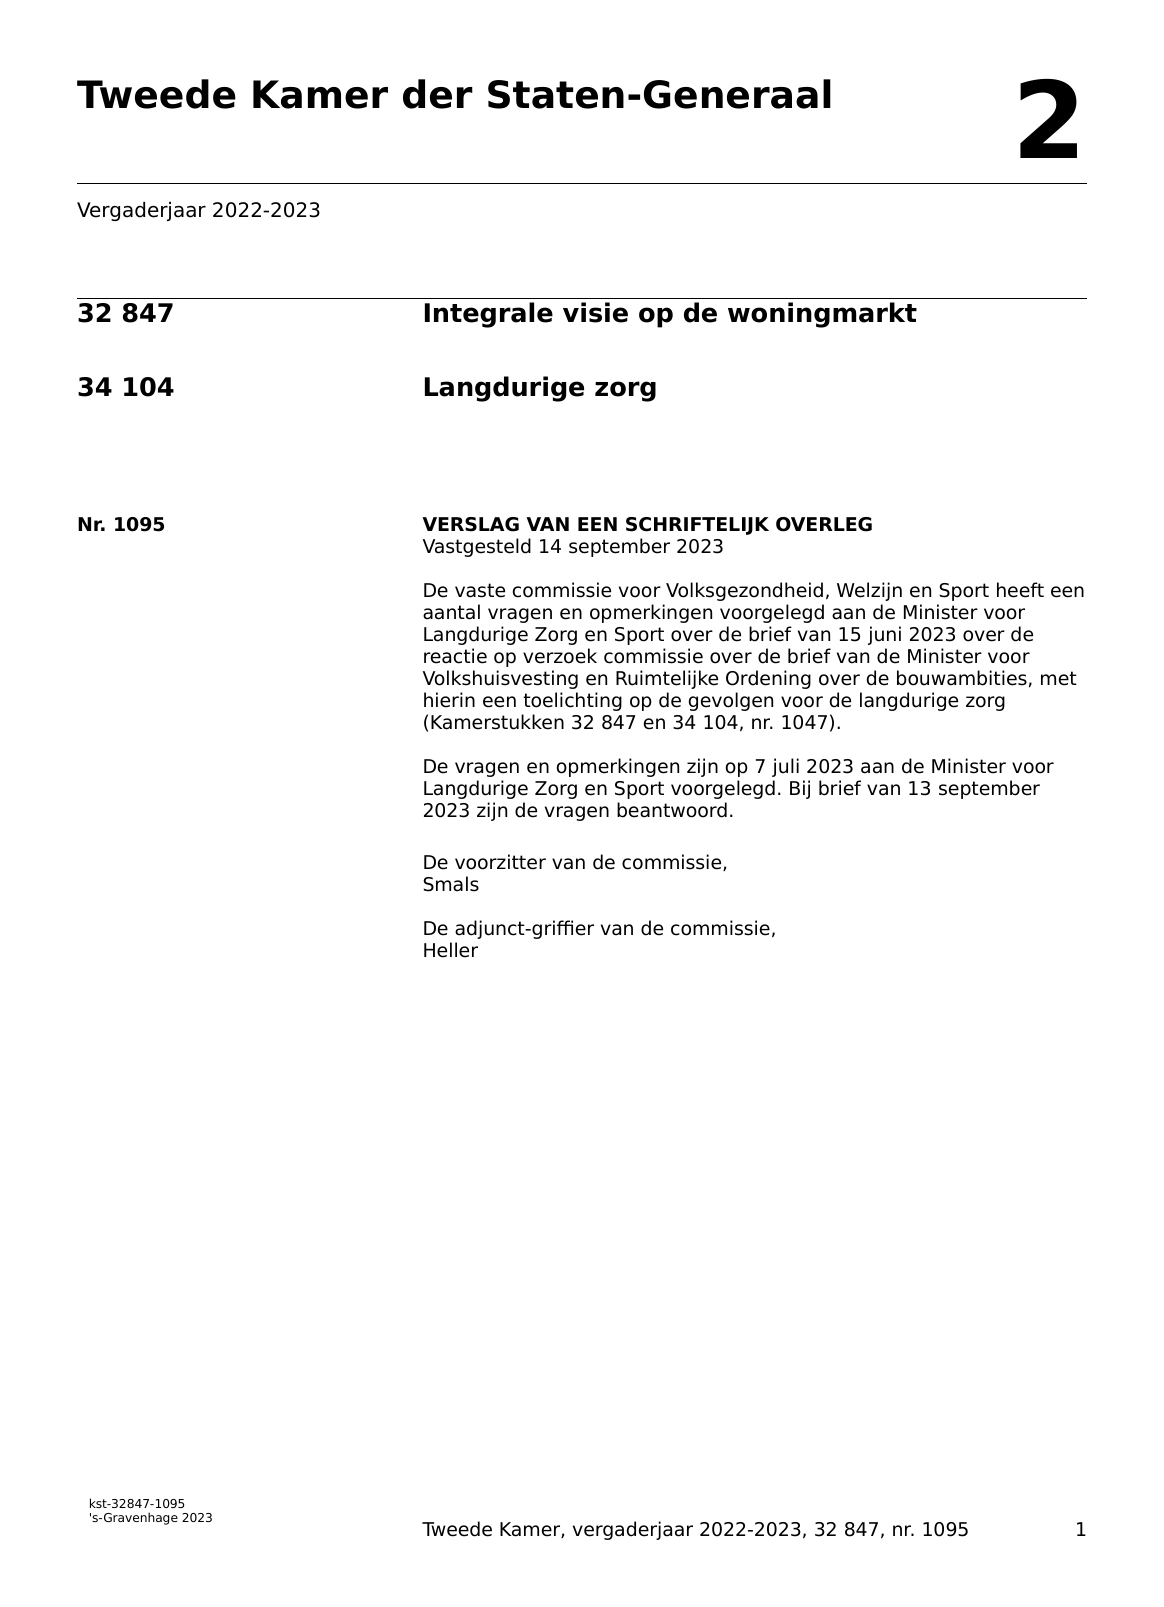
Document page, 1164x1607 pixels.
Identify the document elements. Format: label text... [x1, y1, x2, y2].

text De adjunct-griffier van de commissie, Heller [422, 918, 1087, 962]
subtitle 34 104 Langdurige zorg [77, 373, 1087, 403]
table_header Tweede Kamer der Staten-Generaal [77, 59, 886, 183]
table_cell Vergaderjaar 2022-2023 [77, 184, 1087, 298]
text De voorzitter van de commissie, Smals [422, 852, 1087, 896]
text kst-32847-1095 [88, 1497, 323, 1511]
text De vaste commissie voor Volksgezondheid, Welzijn en Sport heeft een aantal vragen en opmerkingen voorgelegd aan de Minister voor Langdurige Zorg en Sport over de brief van 15 juni 2023 over de reactie op verzoek commissie over de brief van de Minister voor Volkshuisvesting en Ruimtelijke Ordening over de bouwambities, met hierin een toelichting op de gevolgen voor de langdurige zorg (Kamerstukken 32 847 en 34 104, nr. 1047). [422, 580, 1087, 734]
table_header 2 [886, 59, 1087, 183]
text 's-Gravenhage 2023 [88, 1511, 323, 1525]
subtitle Nr. 1095 VERSLAG VAN EEN SCHRIFTELIJK OVERLEG [77, 514, 1087, 536]
subtitle 32 847 Integrale visie op de woningmarkt [77, 299, 1087, 329]
text Vastgesteld 14 september 2023 [422, 536, 1087, 558]
text De vragen en opmerkingen zijn op 7 juli 2023 aan de Minister voor Langdurige Zorg en Sport voorgelegd. Bij brief van 13 september 2023 zijn de vragen beantwoord. [422, 756, 1087, 822]
